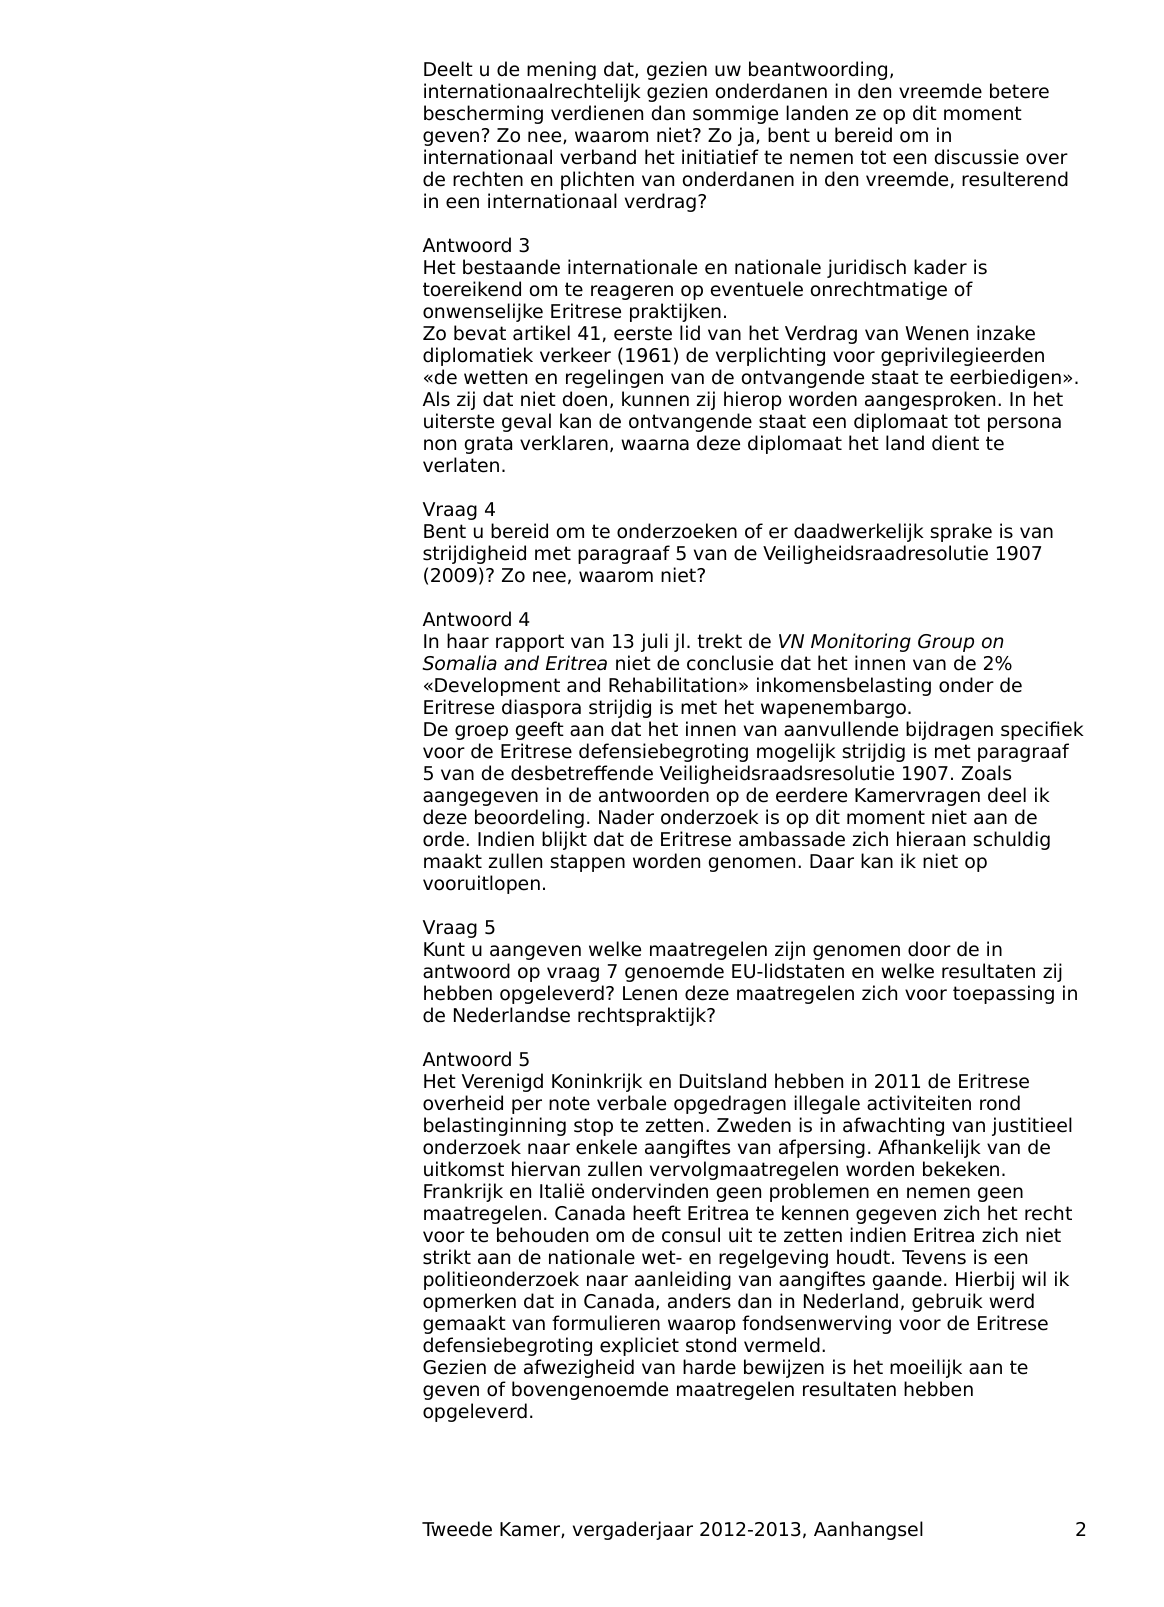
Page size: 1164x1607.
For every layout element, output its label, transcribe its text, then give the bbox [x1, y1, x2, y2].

text Het bestaande internationale en nationale juridisch kader is toereikend om te reageren op eventuele onrechtmatige of onwenselijke Eritrese praktijken. [422, 257, 1087, 323]
text Zo bevat artikel 41, eerste lid van het Verdrag van Wenen inzake diplomatiek verkeer (1961) de verplichting voor geprivilegieerden «de wetten en regelingen van de ontvangende staat te eerbiedigen». Als zij dat niet doen, kunnen zij hierop worden aangesproken. In het uiterste geval kan de ontvangende staat een diplomaat tot persona non grata verklaren, waarna deze diplomaat het land dient te verlaten. [422, 323, 1087, 477]
text Het Verenigd Koninkrijk en Duitsland hebben in 2011 de Eritrese overheid per note verbale opgedragen illegale activiteiten rond belastinginning stop te zetten. Zweden is in afwachting van justitieel onderzoek naar enkele aangiftes van afpersing. Afhankelijk van de uitkomst hiervan zullen vervolgmaatregelen worden bekeken. Frankrijk en Italië ondervinden geen problemen en nemen geen maatregelen. Canada heeft Eritrea te kennen gegeven zich het recht voor te behouden om de consul uit te zetten indien Eritrea zich niet strikt aan de nationale wet- en regelgeving houdt. Tevens is een politieonderzoek naar aanleiding van aangiftes gaande. Hierbij wil ik opmerken dat in Canada, anders dan in Nederland, gebruik werd gemaakt van formulieren waarop fondsenwerving voor de Eritrese defensiebegroting expliciet stond vermeld. [422, 1071, 1087, 1357]
text Kunt u aangeven welke maatregelen zijn genomen door de in antwoord op vraag 7 genoemde EU-lidstaten en welke resultaten zij hebben opgeleverd? Lenen deze maatregelen zich voor toepassing in de Nederlandse rechtspraktijk? [422, 939, 1087, 1027]
text Bent u bereid om te onderzoeken of er daadwerkelijk sprake is van strijdigheid met paragraaf 5 van de Veiligheidsraadresolutie 1907 (2009)? Zo nee, waarom niet? [422, 521, 1087, 587]
text Deelt u de mening dat, gezien uw beantwoording, internationaalrechtelijk gezien onderdanen in den vreemde betere bescherming verdienen dan sommige landen ze op dit moment geven? Zo nee, waarom niet? Zo ja, bent u bereid om in internationaal verband het initiatief te nemen tot een discussie over de rechten en plichten van onderdanen in den vreemde, resulterend in een internationaal verdrag? [422, 59, 1087, 213]
text Antwoord 3 [422, 235, 1087, 257]
text Vraag 4 [422, 499, 1087, 521]
text Antwoord 5 [422, 1049, 1087, 1071]
text In haar rapport van 13 juli jl. trekt de VN Monitoring Group on Somalia and Eritrea niet de conclusie dat het innen van de 2% «Development and Rehabilitation» inkomensbelasting onder de Eritrese diaspora strijdig is met het wapenembargo. [422, 631, 1087, 719]
text Antwoord 4 [422, 609, 1087, 631]
text Vraag 5 [422, 917, 1087, 939]
text Gezien de afwezigheid van harde bewijzen is het moeilijk aan te geven of bovengenoemde maatregelen resultaten hebben opgeleverd. [422, 1357, 1087, 1423]
text De groep geeft aan dat het innen van aanvullende bijdragen specifiek voor de Eritrese defensiebegroting mogelijk strijdig is met paragraaf 5 van de desbetreffende Veiligheidsraadsresolutie 1907. Zoals aangegeven in de antwoorden op de eerdere Kamervragen deel ik deze beoordeling. Nader onderzoek is op dit moment niet aan de orde. Indien blijkt dat de Eritrese ambassade zich hieraan schuldig maakt zullen stappen worden genomen. Daar kan ik niet op vooruitlopen. [422, 719, 1087, 895]
